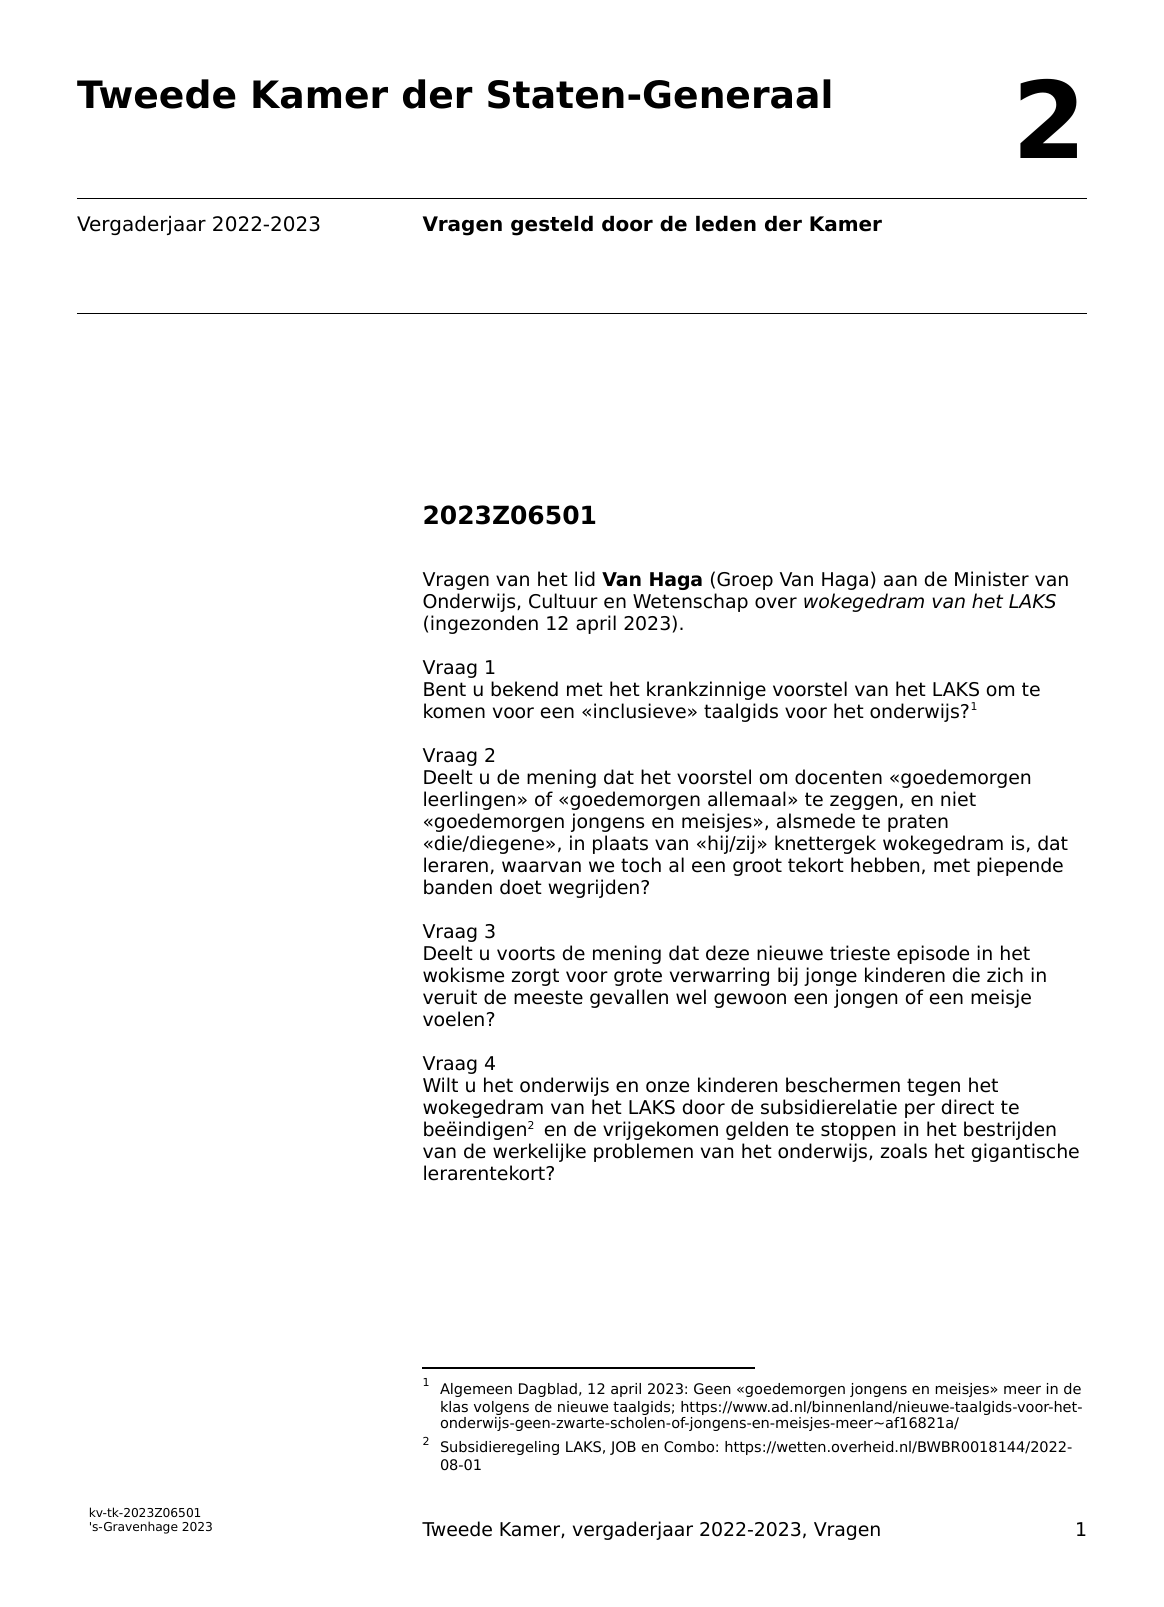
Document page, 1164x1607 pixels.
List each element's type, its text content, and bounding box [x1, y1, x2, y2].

text Wilt u het onderwijs en onze kinderen beschermen tegen het wokegedram van het LAKS door de subsidierelatie per direct te beëindigen en de vrijgekomen gelden te stoppen in het bestrijden van de werkelijke problemen van het onderwijs, zoals het gigantische lerarentekort? [422, 1075, 1087, 1185]
text Algemeen Dagblad, 12 april 2023: Geen «goedemorgen jongens en meisjes» meer in de klas volgens de nieuwe taalgids; https://www.ad.nl/binnenland/nieuwe-taalgids-voor-het-onderwijs-geen-zwarte-scholen-of-jongens-en-meisjes-meer~af16821a/ [422, 1377, 1087, 1432]
table_cell Vergaderjaar 2022-2023 [77, 199, 422, 313]
text Vraag 3 [422, 921, 1087, 943]
text Vraag 4 [422, 1053, 1087, 1075]
text Bent u bekend met het krankzinnige voorstel van het LAKS om te komen voor een «inclusieve» taalgids voor het onderwijs? [422, 679, 1087, 723]
text kv-tk-2023Z06501 [88, 1506, 323, 1520]
text 's-Gravenhage 2023 [88, 1520, 323, 1534]
text Vragen van het lid Van Haga (Groep Van Haga) aan de Minister van Onderwijs, Cultuur en Wetenschap over wokegedram van het LAKS (ingezonden 12 april 2023). [422, 569, 1087, 635]
text Vraag 1 [422, 657, 1087, 679]
text Deelt u voorts de mening dat deze nieuwe trieste episode in het wokisme zorgt voor grote verwarring bij jonge kinderen die zich in veruit de meeste gevallen wel gewoon een jongen of een meisje voelen? [422, 943, 1087, 1031]
text Subsidieregeling LAKS, JOB en Combo: https://wetten.overheid.nl/BWBR0018144/2022-08-01 [422, 1435, 1087, 1474]
table_header 2 [886, 59, 1087, 198]
table_header Tweede Kamer der Staten-Generaal [77, 59, 886, 198]
text 2023Z06501 [422, 501, 1087, 531]
text Deelt u de mening dat het voorstel om docenten «goedemorgen leerlingen» of «goedemorgen allemaal» te zeggen, en niet «goedemorgen jongens en meisjes», alsmede te praten «die/diegene», in plaats van «hij/zij» knettergek wokegedram is, dat leraren, waarvan we toch al een groot tekort hebben, met piepende banden doet wegrijden? [422, 767, 1087, 899]
text Vraag 2 [422, 745, 1087, 767]
table_cell Vragen gesteld door de leden der Kamer [422, 199, 1087, 313]
